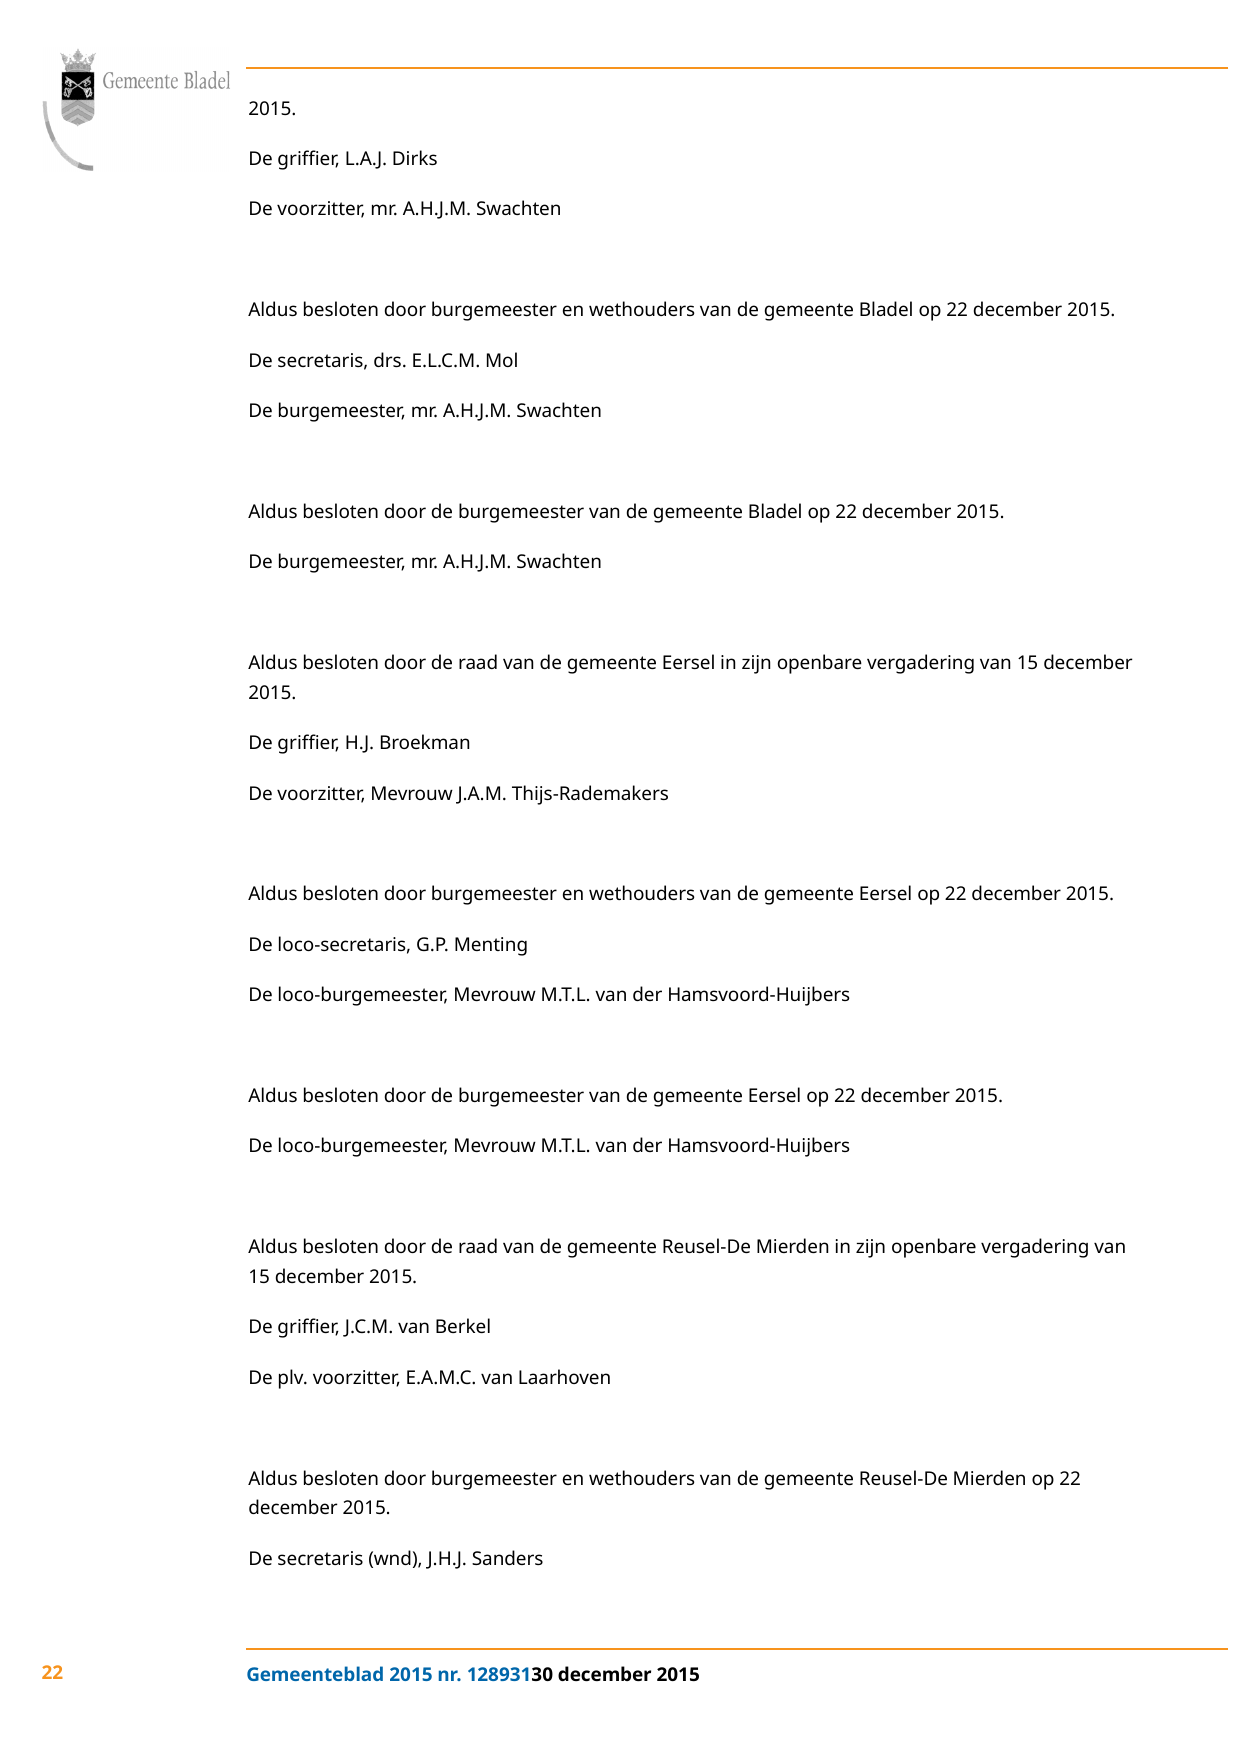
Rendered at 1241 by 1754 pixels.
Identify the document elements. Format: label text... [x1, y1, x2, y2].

text Aldus besloten door de burgemeester van de gemeente Eersel op 22 december 2015. [248, 1082, 1152, 1108]
text De loco-secretaris, G.P. Menting [248, 931, 1152, 957]
text De plv. voorzitter, E.A.M.C. van Laarhoven [248, 1364, 1152, 1390]
text De voorzitter, Mevrouw J.A.M. Thijs-Rademakers [248, 780, 1152, 806]
text De griffier, H.J. Broekman [248, 729, 1152, 755]
text De loco-burgemeester, Mevrouw M.T.L. van der Hamsvoord-Huijbers [248, 981, 1152, 1007]
text De burgemeester, mr. A.H.J.M. Swachten [248, 397, 1152, 423]
text De griffier, J.C.M. van Berkel [248, 1313, 1152, 1339]
text De burgemeester, mr. A.H.J.M. Swachten [248, 548, 1152, 574]
text 2015. [248, 95, 1152, 121]
text De griffier, L.A.J. Dirks [248, 145, 1152, 171]
text Aldus besloten door de raad van de gemeente Reusel-De Mierden in zijn openbare vergadering van 15 december 2015. [248, 1233, 1152, 1289]
text De secretaris, drs. E.L.C.M. Mol [248, 347, 1152, 373]
text Aldus besloten door burgemeester en wethouders van de gemeente Bladel op 22 december 2015. [248, 296, 1152, 322]
text Aldus besloten door de raad van de gemeente Eersel in zijn openbare vergadering van 15 december 2015. [248, 649, 1152, 705]
text De loco-burgemeester, Mevrouw M.T.L. van der Hamsvoord-Huijbers [248, 1133, 1152, 1158]
text Aldus besloten door de burgemeester van de gemeente Bladel op 22 december 2015. [248, 498, 1152, 524]
text De voorzitter, mr. A.H.J.M. Swachten [248, 196, 1152, 221]
text ­ [248, 448, 1152, 473]
text De secretaris (wnd), J.H.J. Sanders [248, 1545, 1152, 1571]
picture [41, 47, 231, 172]
text Aldus besloten door burgemeester en wethouders van de gemeente Reusel-De Mierden op 22 december 2015. [248, 1465, 1152, 1520]
text ­ [248, 1032, 1152, 1058]
text Aldus besloten door burgemeester en wethouders van de gemeente Eersel op 22 december 2015. [248, 881, 1152, 906]
